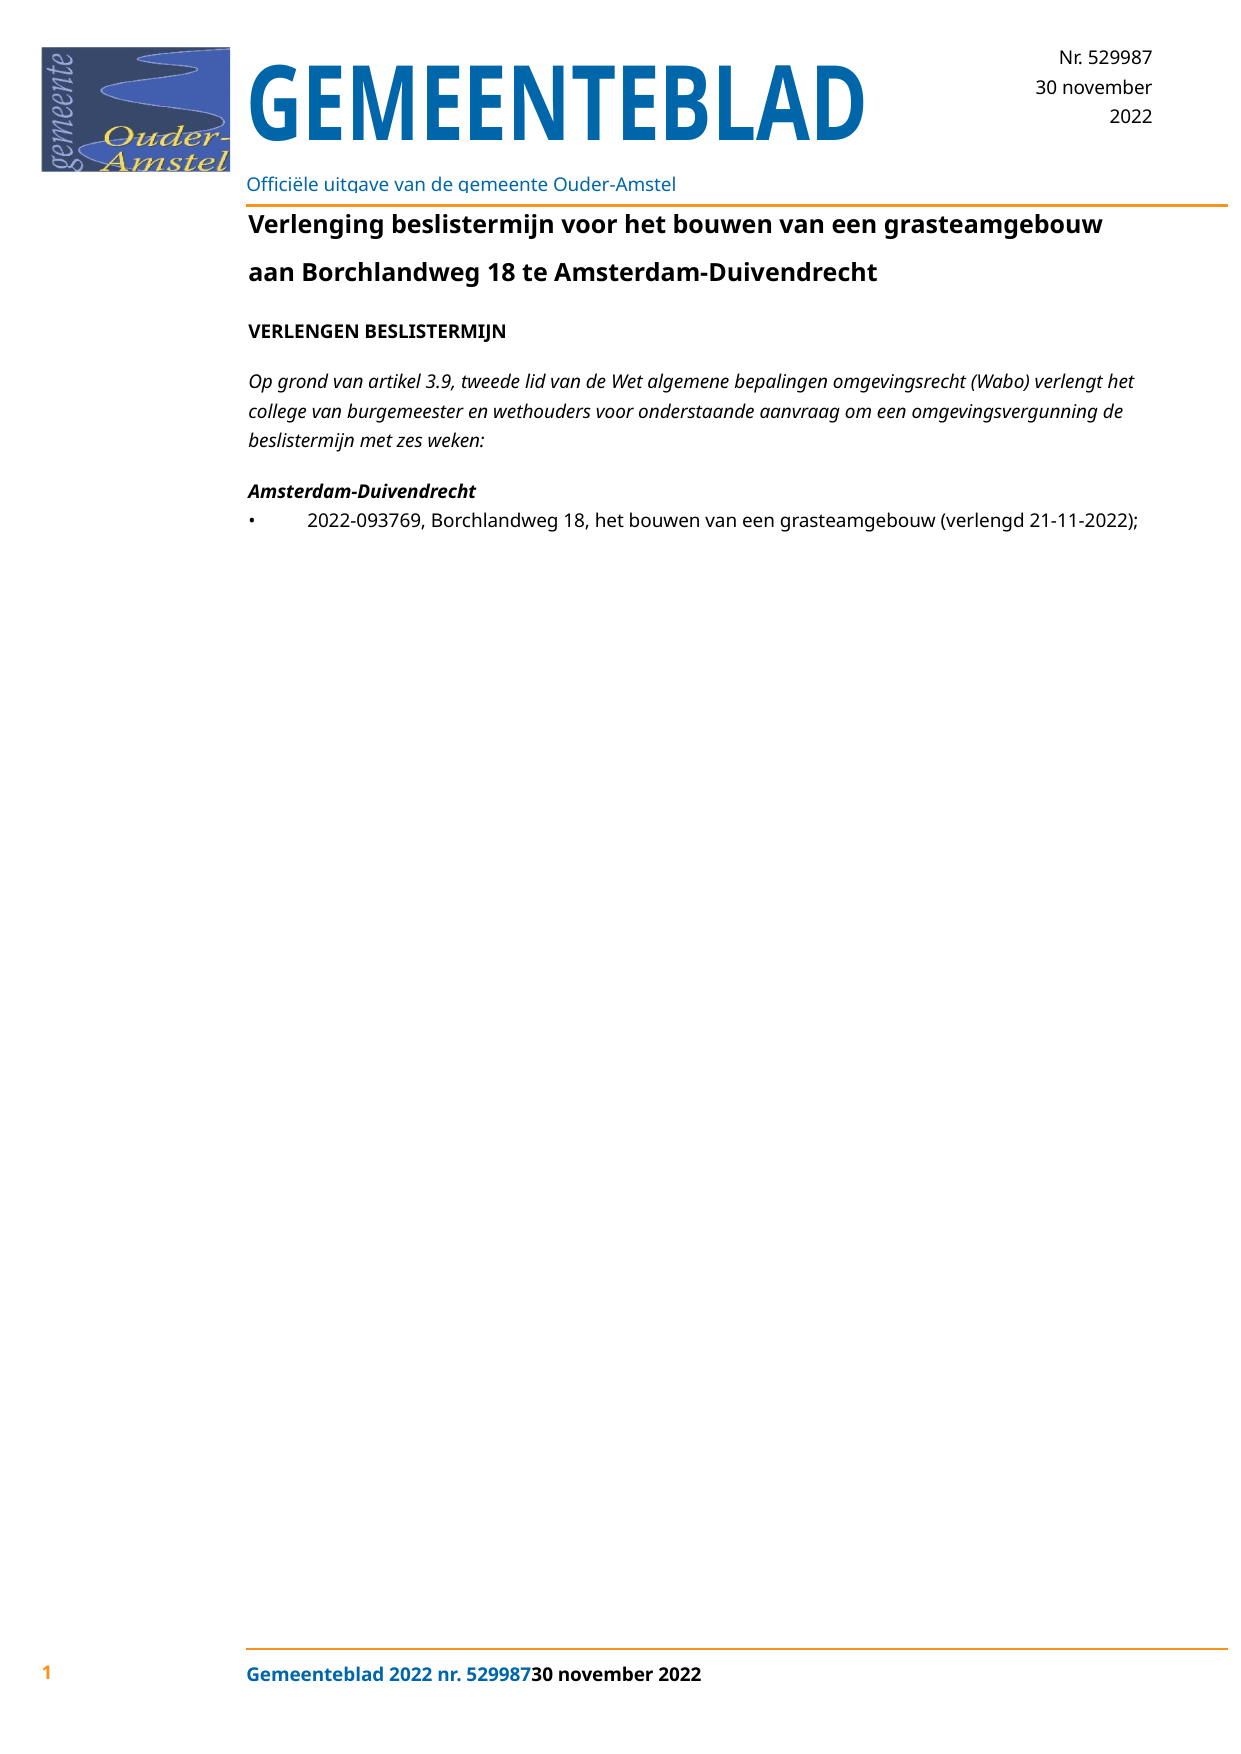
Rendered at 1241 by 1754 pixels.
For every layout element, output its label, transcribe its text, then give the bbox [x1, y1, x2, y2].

text Op grond van artikel 3.9, tweede lid van de Wet algemene bepalingen omgevingsrecht (Wabo) verlengt het college van burgemeester en wethouders voor onderstaande aanvraag om een omgevingsvergunning de beslistermijn met zes weken: [248, 368, 1152, 453]
list 2022-093769, Borchlandweg 18, het bouwen van een grasteamgebouw (verlengd 21-11-2022); [248, 507, 1152, 533]
text VERLENGEN BESLISTERMIJN [248, 318, 1152, 344]
text Amsterdam-Duivendrecht [248, 478, 1152, 504]
picture [41, 47, 231, 172]
text Verlenging beslistermijn voor het bouwen van een grasteamgebouw aan Borchlandweg 18 te Amsterdam-Duivendrecht [248, 207, 1152, 288]
